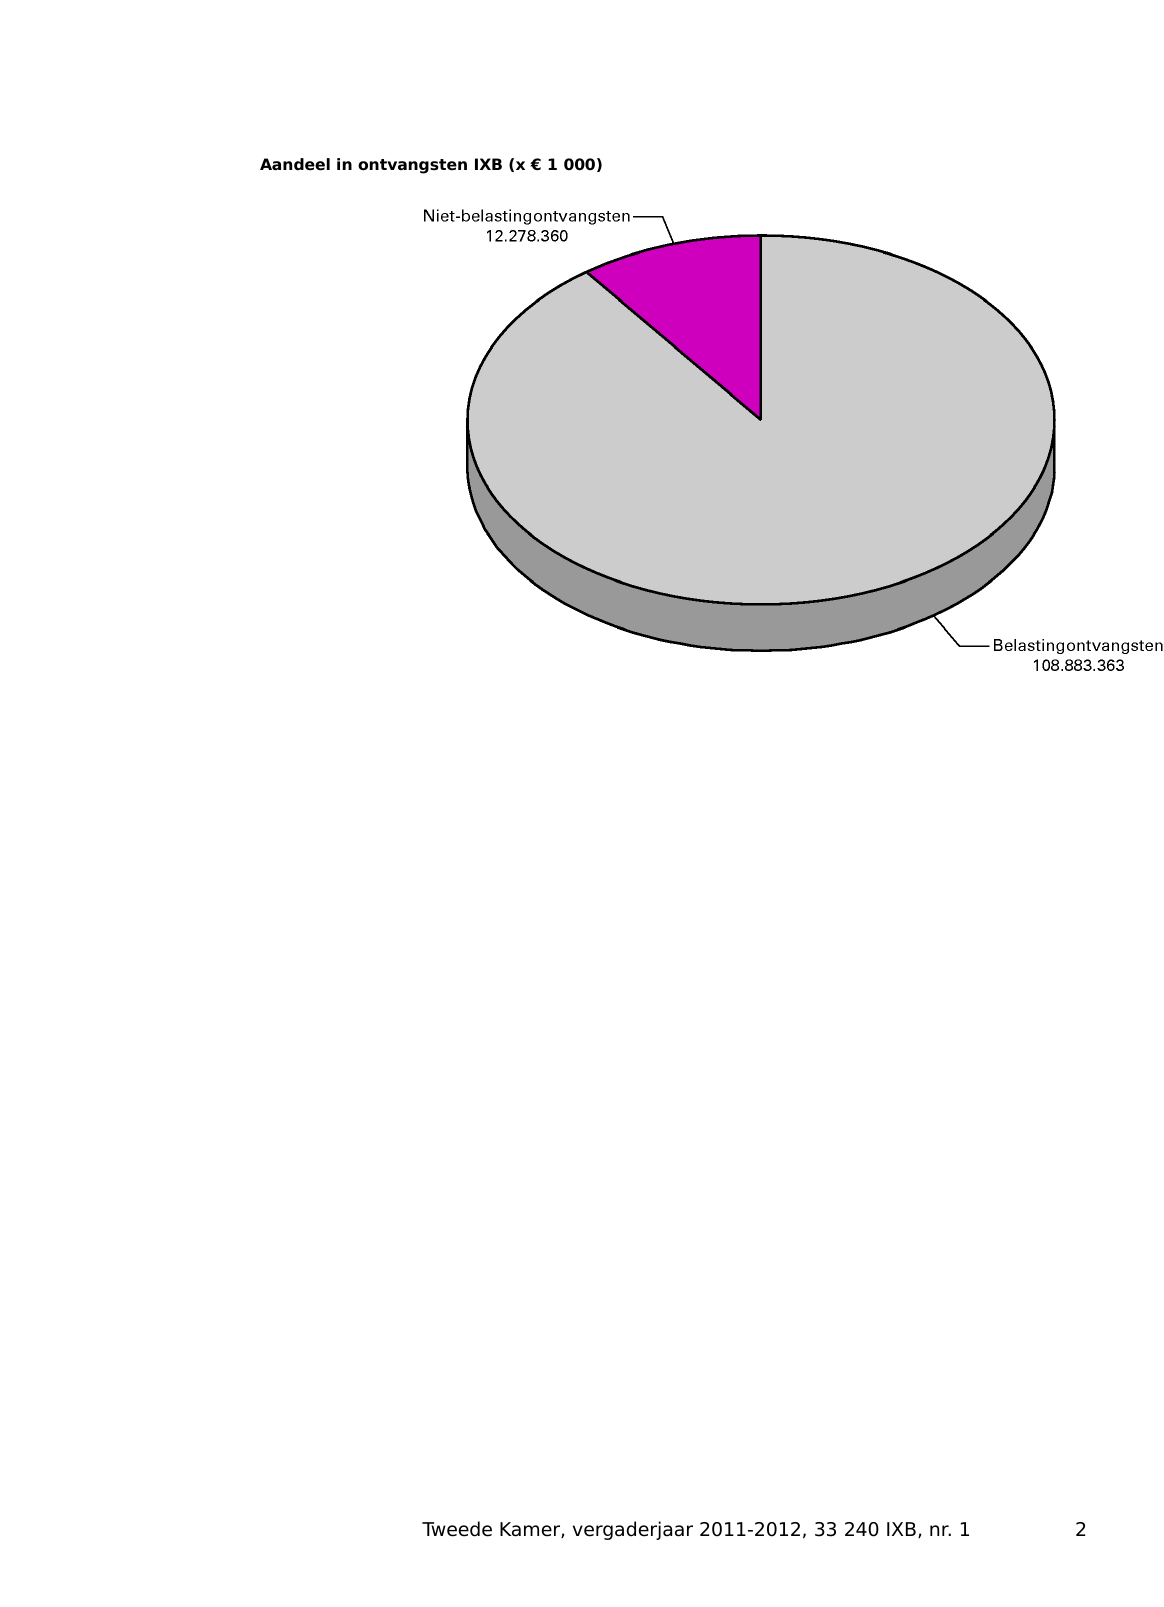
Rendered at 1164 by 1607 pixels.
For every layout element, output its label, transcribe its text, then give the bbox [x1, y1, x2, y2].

text Aandeel in ontvangsten IXB (x € 1 000) [260, 156, 1163, 174]
picture [259, 207, 1164, 675]
